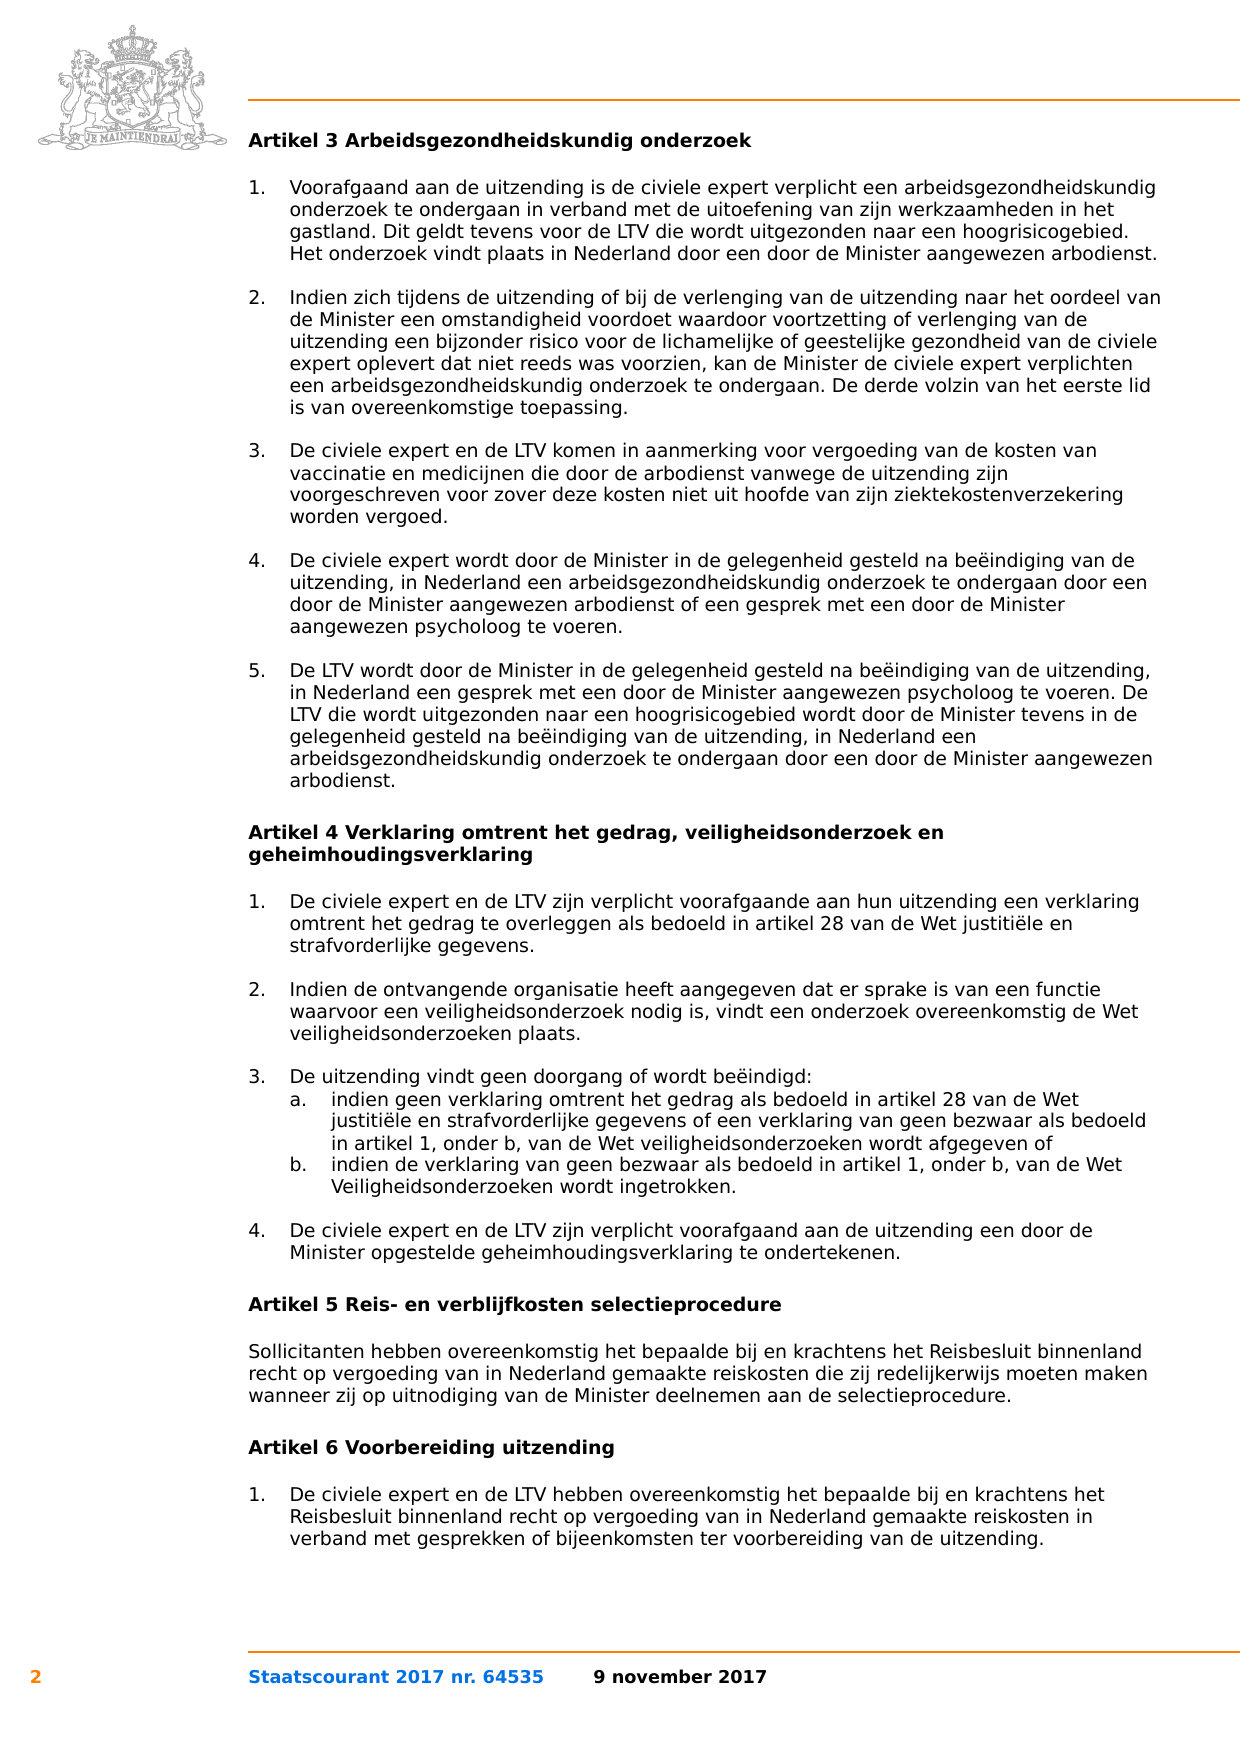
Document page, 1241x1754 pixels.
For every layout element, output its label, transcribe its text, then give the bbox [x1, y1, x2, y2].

text 3. De uitzending vindt geen doorgang of wordt beëindigd: [248, 1066, 1163, 1088]
text 3. De civiele expert en de LTV komen in aanmerking voor vergoeding van de kosten van vaccinatie en medicijnen die door de arbodienst vanwege de uitzending zijn voorgeschreven voor zover deze kosten niet uit hoofde van zijn ziektekostenverzekering worden vergoed. [248, 440, 1163, 528]
text b. indien de verklaring van geen bezwaar als bedoeld in artikel 1, onder b, van de Wet Veiligheidsonderzoeken wordt ingetrokken. [289, 1154, 1163, 1198]
subtitle Artikel 4 Verklaring omtrent het gedrag, veiligheidsonderzoek en geheimhoudingsverklaring [248, 822, 1163, 866]
subtitle Artikel 6 Voorbereiding uitzending [248, 1437, 1163, 1459]
text a. indien geen verklaring omtrent het gedrag als bedoeld in artikel 28 van de Wet justitiële en strafvorderlijke gegevens of een verklaring van geen bezwaar als bedoeld in artikel 1, onder b, van de Wet veiligheidsonderzoeken wordt afgegeven of [289, 1088, 1163, 1154]
text 2. Indien de ontvangende organisatie heeft aangegeven dat er sprake is van een functie waarvoor een veiligheidsonderzoek nodig is, vindt een onderzoek overeenkomstig de Wet veiligheidsonderzoeken plaats. [248, 979, 1163, 1044]
subtitle Artikel 5 Reis- en verblijfkosten selectieprocedure [248, 1294, 1163, 1316]
text 1. Voorafgaand aan de uitzending is de civiele expert verplicht een arbeidsgezondheidskundig onderzoek te ondergaan in verband met de uitoefening van zijn werkzaamheden in het gastland. Dit geldt tevens voor de LTV die wordt uitgezonden naar een hoogrisicogebied. Het onderzoek vindt plaats in Nederland door een door de Minister aangewezen arbodienst. [248, 177, 1163, 265]
text 1. De civiele expert en de LTV hebben overeenkomstig het bepaalde bij en krachtens het Reisbesluit binnenland recht op vergoeding van in Nederland gemaakte reiskosten in verband met gesprekken of bijeenkomsten ter voorbereiding van de uitzending. [248, 1484, 1163, 1550]
subtitle Artikel 3 Arbeidsgezondheidskundig onderzoek [248, 130, 1163, 152]
text 4. De civiele expert wordt door de Minister in de gelegenheid gesteld na beëindiging van de uitzending, in Nederland een arbeidsgezondheidskundig onderzoek te ondergaan door een door de Minister aangewezen arbodienst of een gesprek met een door de Minister aangewezen psycholoog te voeren. [248, 550, 1163, 638]
text 1. De civiele expert en de LTV zijn verplicht voorafgaande aan hun uitzending een verklaring omtrent het gedrag te overleggen als bedoeld in artikel 28 van de Wet justitiële en strafvorderlijke gegevens. [248, 891, 1163, 957]
text Sollicitanten hebben overeenkomstig het bepaalde bij en krachtens het Reisbesluit binnenland recht op vergoeding van in Nederland gemaakte reiskosten die zij redelijkerwijs moeten maken wanneer zij op uitnodiging van de Minister deelnemen aan de selectieprocedure. [248, 1341, 1163, 1407]
picture [38, 25, 227, 150]
text 5. De LTV wordt door de Minister in de gelegenheid gesteld na beëindiging van de uitzending, in Nederland een gesprek met een door de Minister aangewezen psycholoog te voeren. De LTV die wordt uitgezonden naar een hoogrisicogebied wordt door de Minister tevens in de gelegenheid gesteld na beëindiging van de uitzending, in Nederland een arbeidsgezondheidskundig onderzoek te ondergaan door een door de Minister aangewezen arbodienst. [248, 660, 1163, 792]
text 2. Indien zich tijdens de uitzending of bij de verlenging van de uitzending naar het oordeel van de Minister een omstandigheid voordoet waardoor voortzetting of verlenging van de uitzending een bijzonder risico voor de lichamelijke of geestelijke gezondheid van de civiele expert oplevert dat niet reeds was voorzien, kan de Minister de civiele expert verplichten een arbeidsgezondheidskundig onderzoek te ondergaan. De derde volzin van het eerste lid is van overeenkomstige toepassing. [248, 287, 1163, 418]
text 4. De civiele expert en de LTV zijn verplicht voorafgaand aan de uitzending een door de Minister opgestelde geheimhoudingsverklaring te ondertekenen. [248, 1220, 1163, 1264]
